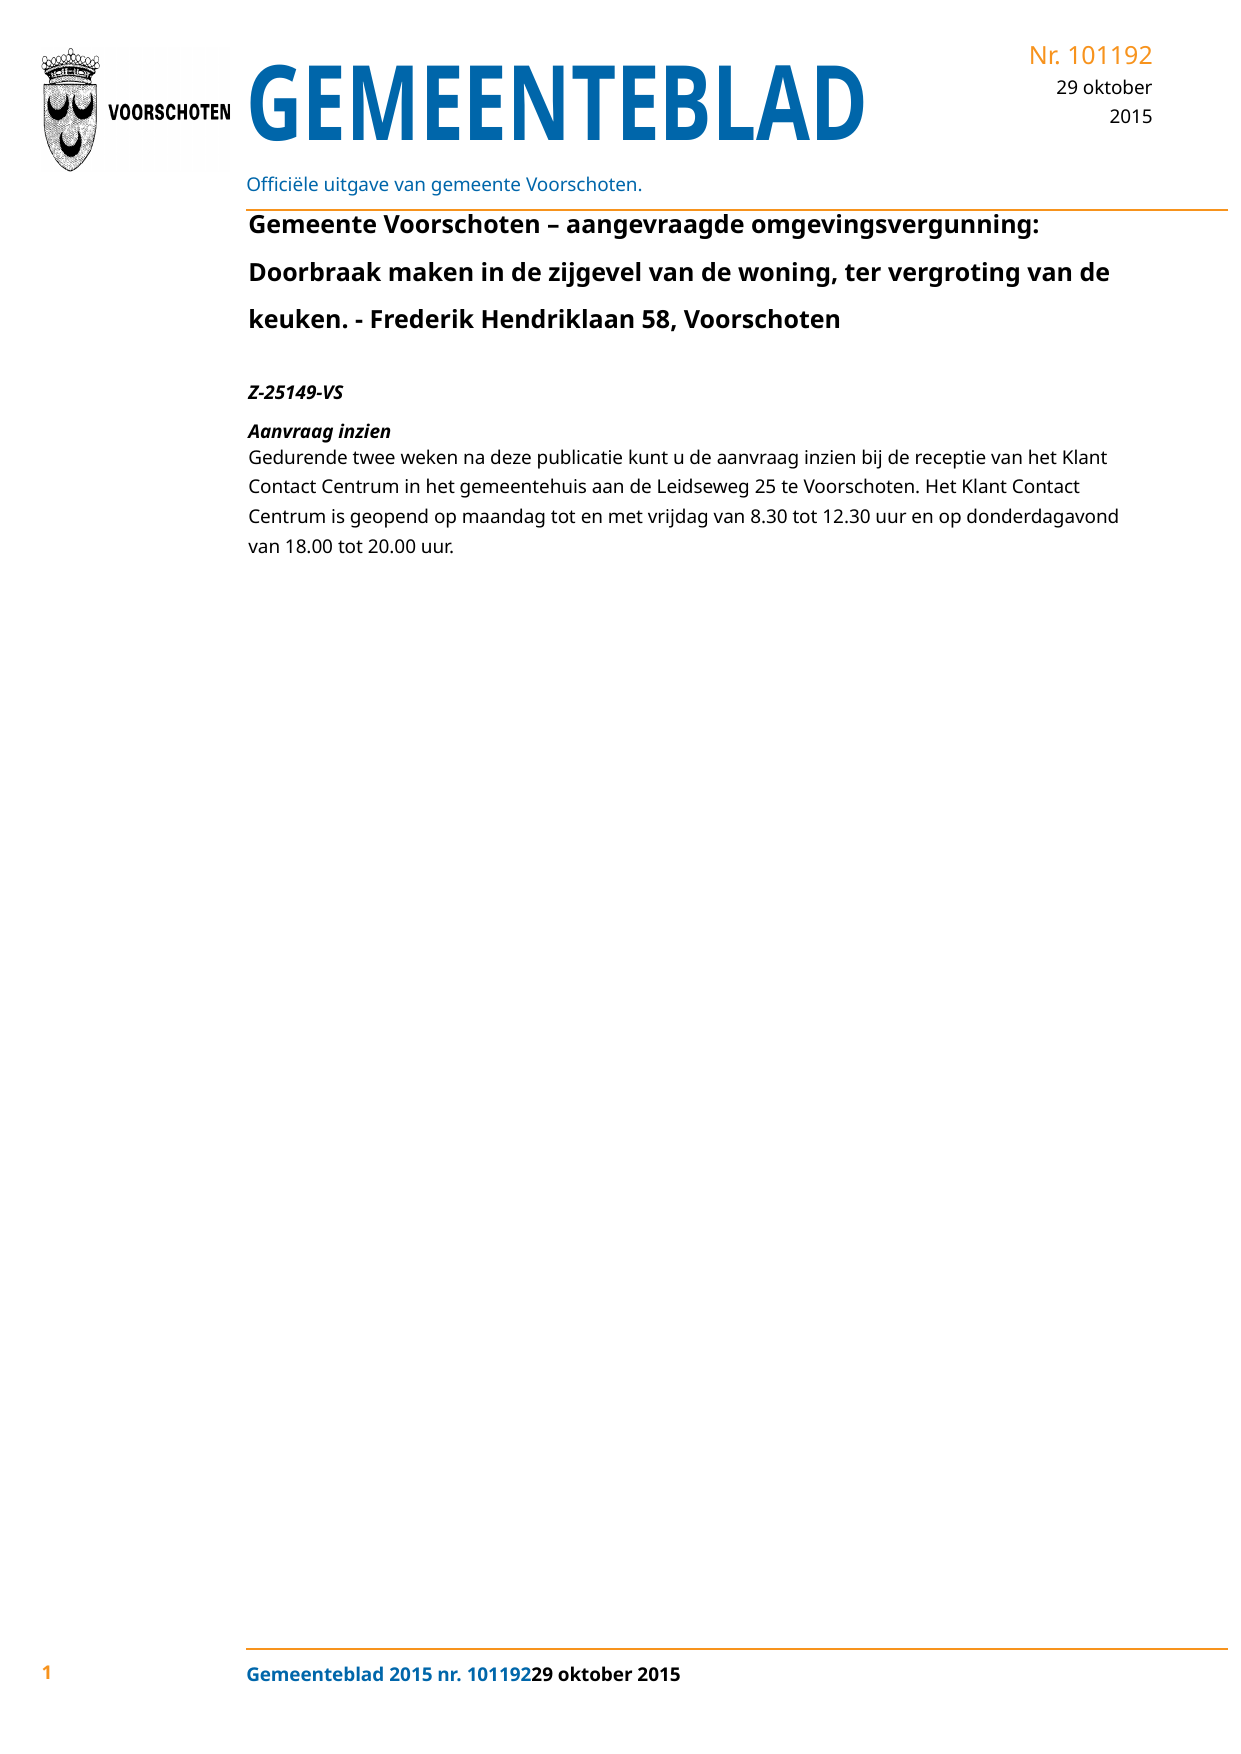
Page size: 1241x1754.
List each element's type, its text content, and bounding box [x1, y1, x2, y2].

text Z-25149-VS [248, 379, 1152, 405]
text Gedurende twee weken na deze publicatie kunt u de aanvraag inzien bij de receptie van het Klant Contact Centrum in het gemeentehuis aan de Leidseweg 25 te Voorschoten. Het Klant Contact Centrum is geopend op maandag tot en met vrijdag van 8.30 tot 12.30 uur en op donderdagavond van 18.00 tot 20.00 uur. [248, 444, 1152, 558]
text Aanvraag inzien [248, 418, 1152, 444]
picture [41, 47, 231, 172]
text Gemeente Voorschoten – aangevraagde omgevingsvergunning: Doorbraak maken in de zijgevel van de woning, ter vergroting van de keuken. - Frederik Hendriklaan 58, Voorschoten [248, 211, 1152, 336]
